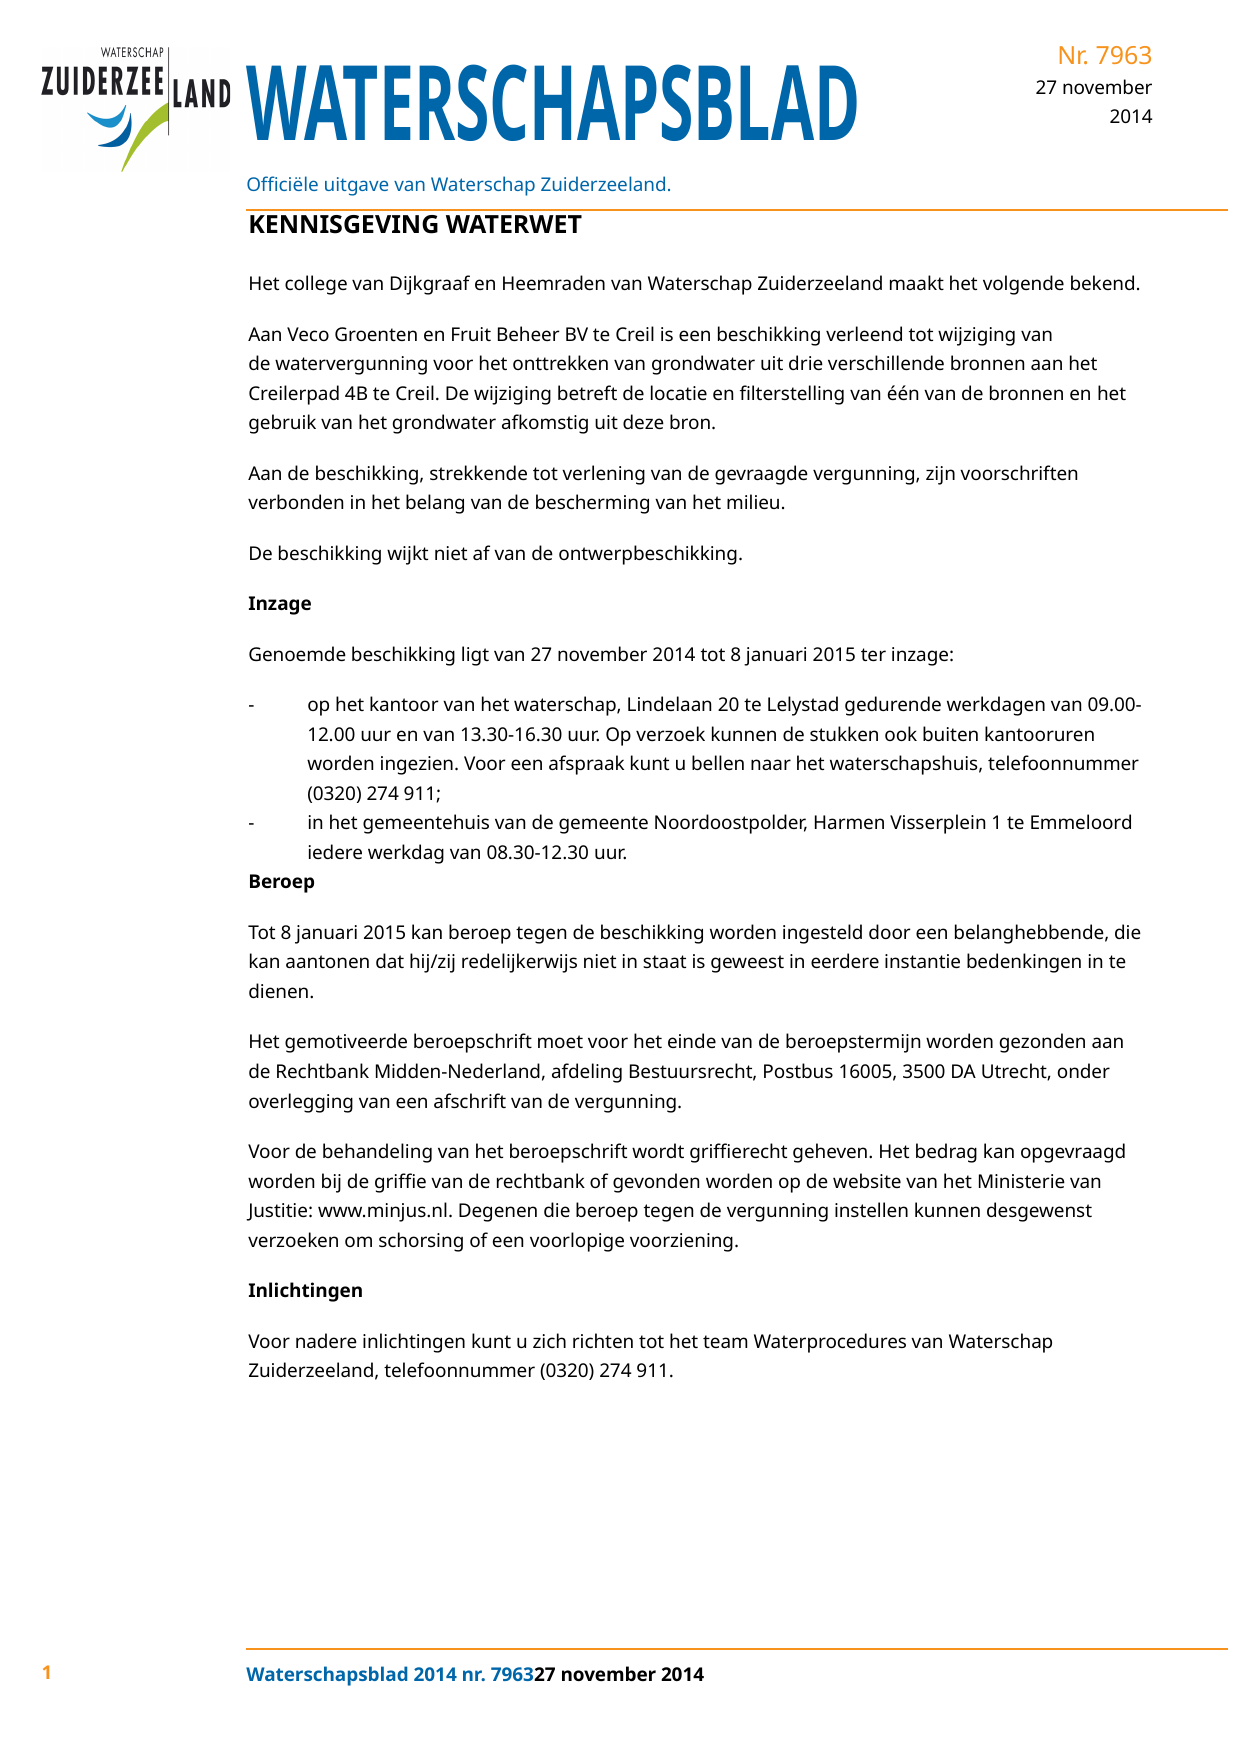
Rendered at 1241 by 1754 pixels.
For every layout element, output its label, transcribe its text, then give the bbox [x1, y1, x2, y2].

picture [41, 47, 231, 172]
text Voor de behandeling van het beroepschrift wordt griffierecht geheven. Het bedrag kan opgevraagd worden bij de griffie van de rechtbank of gevonden worden op de website van het Ministerie van Justitie: www.minjus.nl. Degenen die beroep tegen de vergunning instellen kunnen desgewenst verzoeken om schorsing of een voorlopige voorziening. [248, 1138, 1152, 1253]
text Aan Veco Groenten en Fruit Beheer BV te Creil is een beschikking verleend tot wijziging van de watervergunning voor het onttrekken van grondwater uit drie verschillende bronnen aan het Creilerpad 4B te Creil. De wijziging betreft de locatie en filterstelling van één van de bronnen en het gebruik van het grondwater afkomstig uit deze bron. [248, 321, 1152, 435]
text Beroep [248, 869, 1152, 894]
text Het college van Dijkgraaf en Heemraden van Waterschap Zuiderzeeland maakt het volgende bekend. [248, 270, 1152, 296]
text Aan de beschikking, strekkende tot verlening van de gevraagde vergunning, zijn voorschriften verbonden in het belang van de bescherming van het milieu. [248, 460, 1152, 515]
text KENNISGEVING WATERWET [248, 211, 1152, 241]
text Genoemde beschikking ligt van 27 november 2014 tot 8 januari 2015 ter inzage: [248, 641, 1152, 666]
text Inlichtingen [248, 1277, 1152, 1303]
list op het kantoor van het waterschap, Lindelaan 20 te Lelystad gedurende werkdagen van 09.00-12.00 uur en van 13.30-16.30 uur. Op verzoek kunnen de stukken ook buiten kantooruren worden ingezien. Voor een afspraak kunt u bellen naar het waterschapshuis, telefoonnummer (0320) 274 911; [248, 691, 1152, 806]
text De beschikking wijkt niet af van de ontwerpbeschikking. [248, 540, 1152, 566]
list in het gemeentehuis van de gemeente Noordoostpolder, Harmen Visserplein 1 te Emmeloord iedere werkdag van 08.30-12.30 uur. [248, 809, 1152, 865]
text Het gemotiveerde beroepschrift moet voor het einde van de beroepstermijn worden gezonden aan de Rechtbank Midden-Nederland, afdeling Bestuursrecht, Postbus 16005, 3500 DA Utrecht, onder overlegging van een afschrift van de vergunning. [248, 1029, 1152, 1113]
text Inzage [248, 590, 1152, 616]
text Tot 8 januari 2015 kan beroep tegen de beschikking worden ingesteld door een belanghebbende, die kan aantonen dat hij/zij redelijkerwijs niet in staat is geweest in eerdere instantie bedenkingen in te dienen. [248, 919, 1152, 1004]
text Voor nadere inlichtingen kunt u zich richten tot het team Waterprocedures van Waterschap Zuiderzeeland, telefoonnummer (0320) 274 911. [248, 1328, 1152, 1383]
